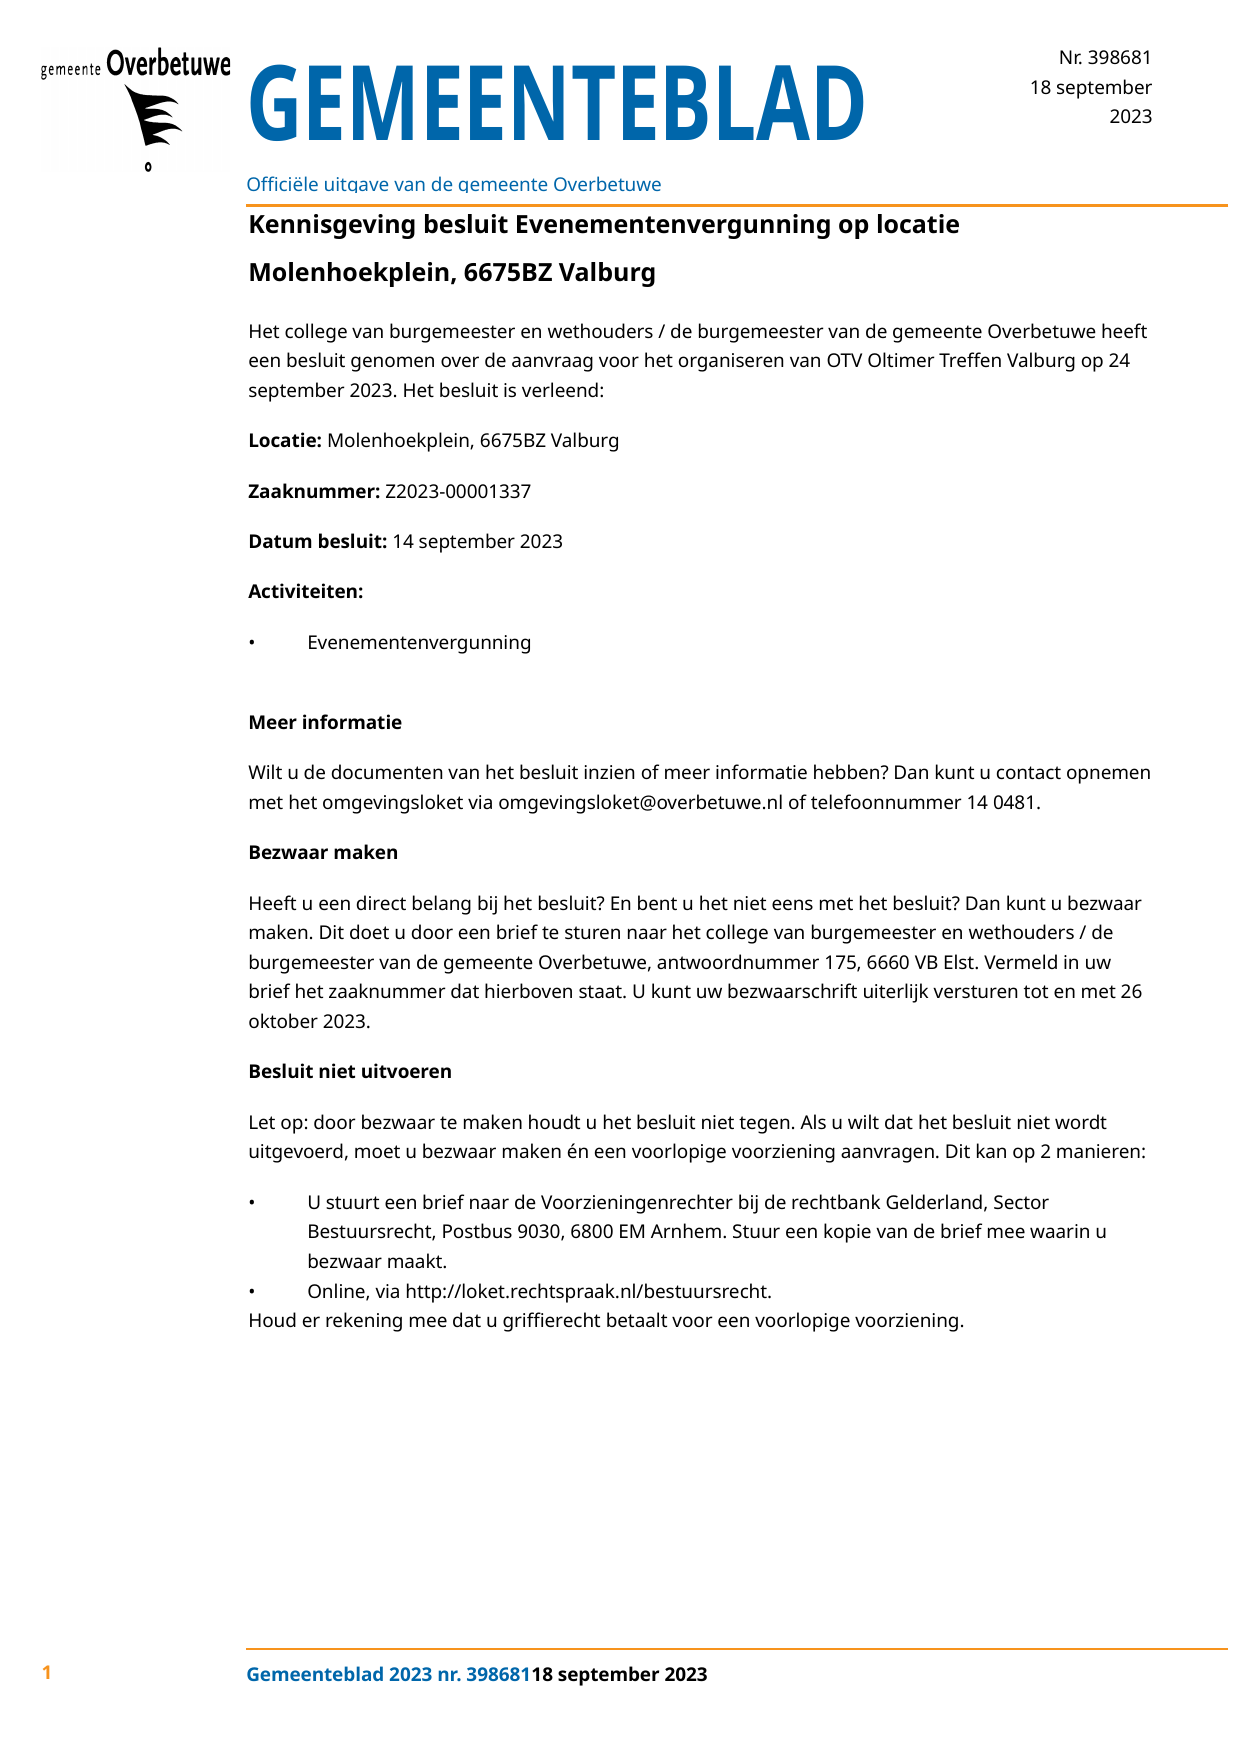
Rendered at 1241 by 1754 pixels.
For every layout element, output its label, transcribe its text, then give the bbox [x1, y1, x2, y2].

picture [41, 47, 231, 172]
text Kennisgeving besluit Evenementenvergunning op locatie Molenhoekplein, 6675BZ Valburg [248, 207, 1152, 288]
list Evenementenvergunning [248, 629, 1152, 655]
list Online, via http://loket.rechtspraak.nl/bestuursrecht. [248, 1278, 1152, 1304]
text Het college van burgemeester en wethouders / de burgemeester van de gemeente Overbetuwe heeft een besluit genomen over de aanvraag voor het organiseren van OTV Oltimer Treffen Valburg op 24 september 2023. Het besluit is verleend: [248, 318, 1152, 403]
text Locatie: Molenhoekplein, 6675BZ Valburg [248, 427, 1152, 453]
text Bezwaar maken [248, 839, 1152, 865]
text Wilt u de documenten van het besluit inzien of meer informatie hebben? Dan kunt u contact opnemen met het omgevingsloket via omgevingsloket@overbetuwe.nl of telefoonnummer 14 0481. [248, 759, 1152, 815]
text Activiteiten: [248, 579, 1152, 604]
text Besluit niet uitvoeren [248, 1059, 1152, 1084]
text Heeft u een direct belang bij het besluit? En bent u het niet eens met het besluit? Dan kunt u bezwaar maken. Dit doet u door een brief te sturen naar het college van burgemeester en wethouders / de burgemeester van de gemeente Overbetuwe, antwoordnummer 175, 6660 VB Elst. Vermeld in uw brief het zaaknummer dat hierboven staat. U kunt uw bezwaarschrift uiterlijk versturen tot en met 26 oktober 2023. [248, 890, 1152, 1034]
text Houd er rekening mee dat u griffierecht betaalt voor een voorlopige voorziening. [248, 1307, 1152, 1333]
text Let op: door bezwaar te maken houdt u het besluit niet tegen. Als u wilt dat het besluit niet wordt uitgevoerd, moet u bezwaar maken én een voorlopige voorziening aanvragen. Dit kan op 2 manieren: [248, 1109, 1152, 1164]
list U stuurt een brief naar de Voorzieningenrechter bij de rechtbank Gelderland, Sector Bestuursrecht, Postbus 9030, 6800 EM Arnhem. Stuur een kopie van de brief mee waarin u bezwaar maakt. [248, 1189, 1152, 1274]
text Zaaknummer: Z2023-00001337 [248, 478, 1152, 504]
text Meer informatie [248, 709, 1152, 735]
text Datum besluit: 14 september 2023 [248, 528, 1152, 554]
